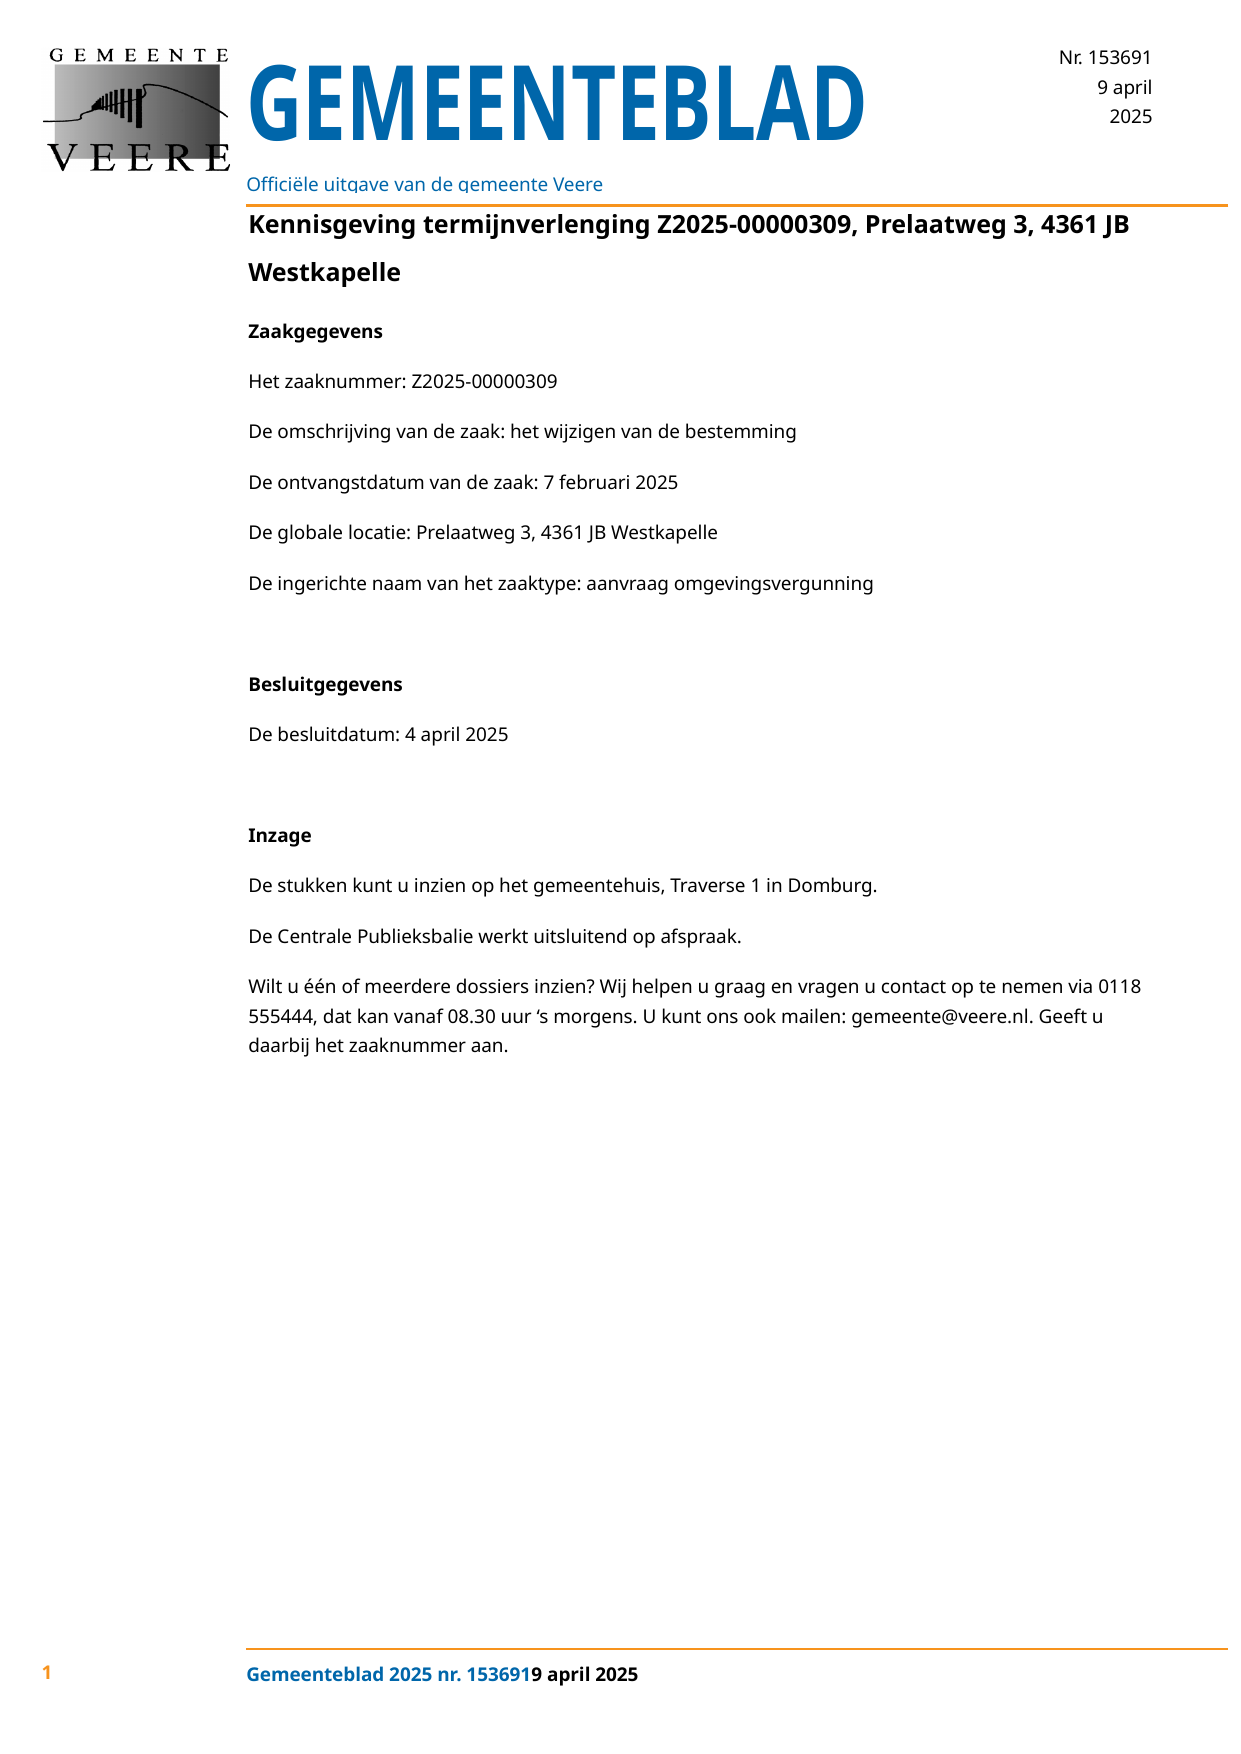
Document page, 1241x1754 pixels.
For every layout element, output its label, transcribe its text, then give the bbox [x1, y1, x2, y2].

text Zaakgegevens [248, 318, 1152, 344]
text Wilt u één of meerdere dossiers inzien? Wij helpen u graag en vragen u contact op te nemen via 0118 555444, dat kan vanaf 08.30 uur ‘s morgens. U kunt ons ook mailen: gemeente@veere.nl. Geeft u daarbij het zaaknummer aan. [248, 973, 1152, 1058]
text De besluitdatum: 4 april 2025 [248, 721, 1152, 747]
text Besluitgegevens [248, 671, 1152, 697]
text De Centrale Publieksbalie werkt uitsluitend op afspraak. [248, 923, 1152, 949]
text De globale locatie: Prelaatweg 3, 4361 JB Westkapelle [248, 519, 1152, 545]
text Kennisgeving termijnverlenging Z2025-00000309, Prelaatweg 3, 4361 JB Westkapelle [248, 207, 1152, 288]
text De stukken kunt u inzien op het gemeentehuis, Traverse 1 in Domburg. [248, 872, 1152, 898]
text Inzage [248, 822, 1152, 848]
text De omschrijving van de zaak: het wijzigen van de bestemming [248, 419, 1152, 444]
text Het zaaknummer: Z2025-00000309 [248, 368, 1152, 394]
picture [41, 47, 231, 172]
text De ingerichte naam van het zaaktype: aanvraag omgevingsvergunning [248, 570, 1152, 596]
text De ontvangstdatum van de zaak: 7 februari 2025 [248, 469, 1152, 495]
